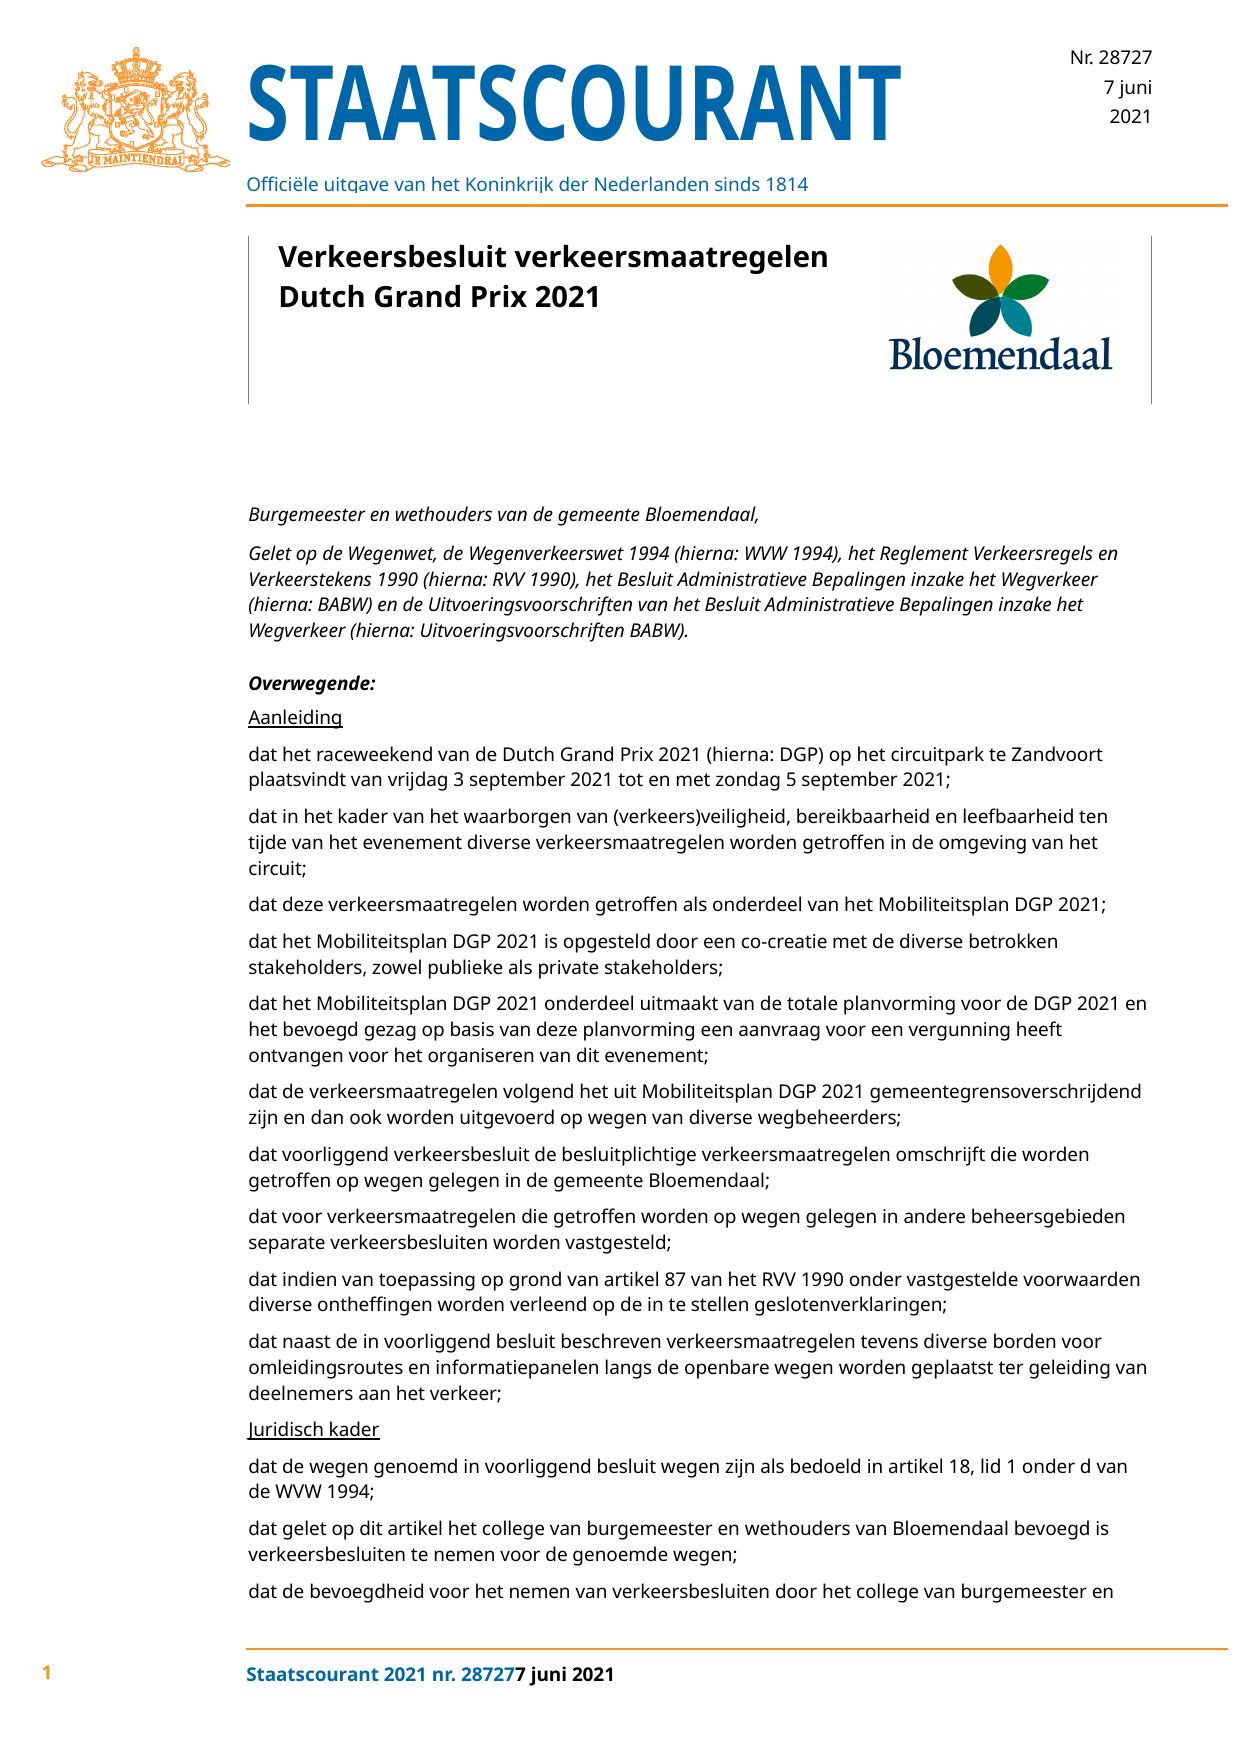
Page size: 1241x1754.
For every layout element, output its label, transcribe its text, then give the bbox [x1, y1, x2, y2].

text Juridisch kader [248, 1416, 1152, 1442]
text Gelet op de Wegenwet, de Wegenverkeerswet 1994 (hierna: WVW 1994), het Reglement Verkeersregels en Verkeerstekens 1990 (hierna: RVV 1990), het Besluit Administratieve Bepalingen inzake het Wegverkeer (hierna: BABW) en de Uitvoeringsvoorschriften van het Besluit Administratieve Bepalingen inzake het Wegverkeer (hierna: Uitvoeringsvoorschriften BABW). [248, 540, 1152, 643]
text dat naast de in voorliggend besluit beschreven verkeersmaatregelen tevens diverse borden voor omleidingsroutes en informatiepanelen langs de openbare wegen worden geplaatst ter geleiding van deelnemers aan het verkeer; [248, 1328, 1152, 1405]
text dat de wegen genoemd in voorliggend besluit wegen zijn als bedoeld in artikel 18, lid 1 onder d van de WVW 1994; [248, 1453, 1152, 1504]
text Overwegende: [248, 670, 1152, 696]
text dat de verkeersmaatregelen volgend het uit Mobiliteitsplan DGP 2021 gemeentegrensoverschrijdend zijn en dan ook worden uitgevoerd op wegen van diverse wegbeheerders; [248, 1079, 1152, 1130]
text dat het Mobiliteitsplan DGP 2021 onderdeel uitmaakt van de totale planvorming voor de DGP 2021 en het bevoegd gezag op basis van deze planvorming een aanvraag voor een vergunning heeft ontvangen voor het organiseren van dit evenement; [248, 991, 1152, 1068]
text dat voorliggend verkeersbesluit de besluitplichtige verkeersmaatregelen omschrijft die worden getroffen op wegen gelegen in de gemeente Bloemendaal; [248, 1141, 1152, 1192]
picture [41, 47, 231, 172]
table_header Verkeersbesluit verkeersmaatregelen Dutch Grand Prix 2021 [249, 236, 850, 404]
text dat de bevoegdheid voor het nemen van verkeersbesluiten door het college van burgemeester en [248, 1578, 1152, 1603]
text dat indien van toepassing op grond van artikel 87 van het RVV 1990 onder vastgestelde voorwaarden diverse ontheffingen worden verleend op de in te stellen geslotenverklaringen; [248, 1266, 1152, 1317]
text dat deze verkeersmaatregelen worden getroffen als onderdeel van het Mobiliteitsplan DGP 2021; [248, 891, 1152, 917]
text dat het raceweekend van de Dutch Grand Prix 2021 (hierna: DGP) op het circuitpark te Zandvoort plaatsvindt van vrijdag 3 september 2021 tot en met zondag 5 september 2021; [248, 741, 1152, 792]
text Aanleiding [248, 704, 1152, 730]
text Burgemeester en wethouders van de gemeente Bloemendaal, [248, 501, 1152, 527]
picture [882, 236, 1119, 378]
text dat in het kader van het waarborgen van (verkeers)veiligheid, bereikbaarheid en leefbaarheid ten tijde van het evenement diverse verkeersmaatregelen worden getroffen in de omgeving van het circuit; [248, 803, 1152, 881]
text dat gelet op dit artikel het college van burgemeester en wethouders van Bloemendaal bevoegd is verkeersbesluiten te nemen voor de genoemde wegen; [248, 1515, 1152, 1567]
table_header [850, 236, 1151, 404]
text dat voor verkeersmaatregelen die getroffen worden op wegen gelegen in andere beheersgebieden separate verkeersbesluiten worden vastgesteld; [248, 1203, 1152, 1255]
text dat het Mobiliteitsplan DGP 2021 is opgesteld door een co-creatie met de diverse betrokken stakeholders, zowel publieke als private stakeholders; [248, 928, 1152, 979]
